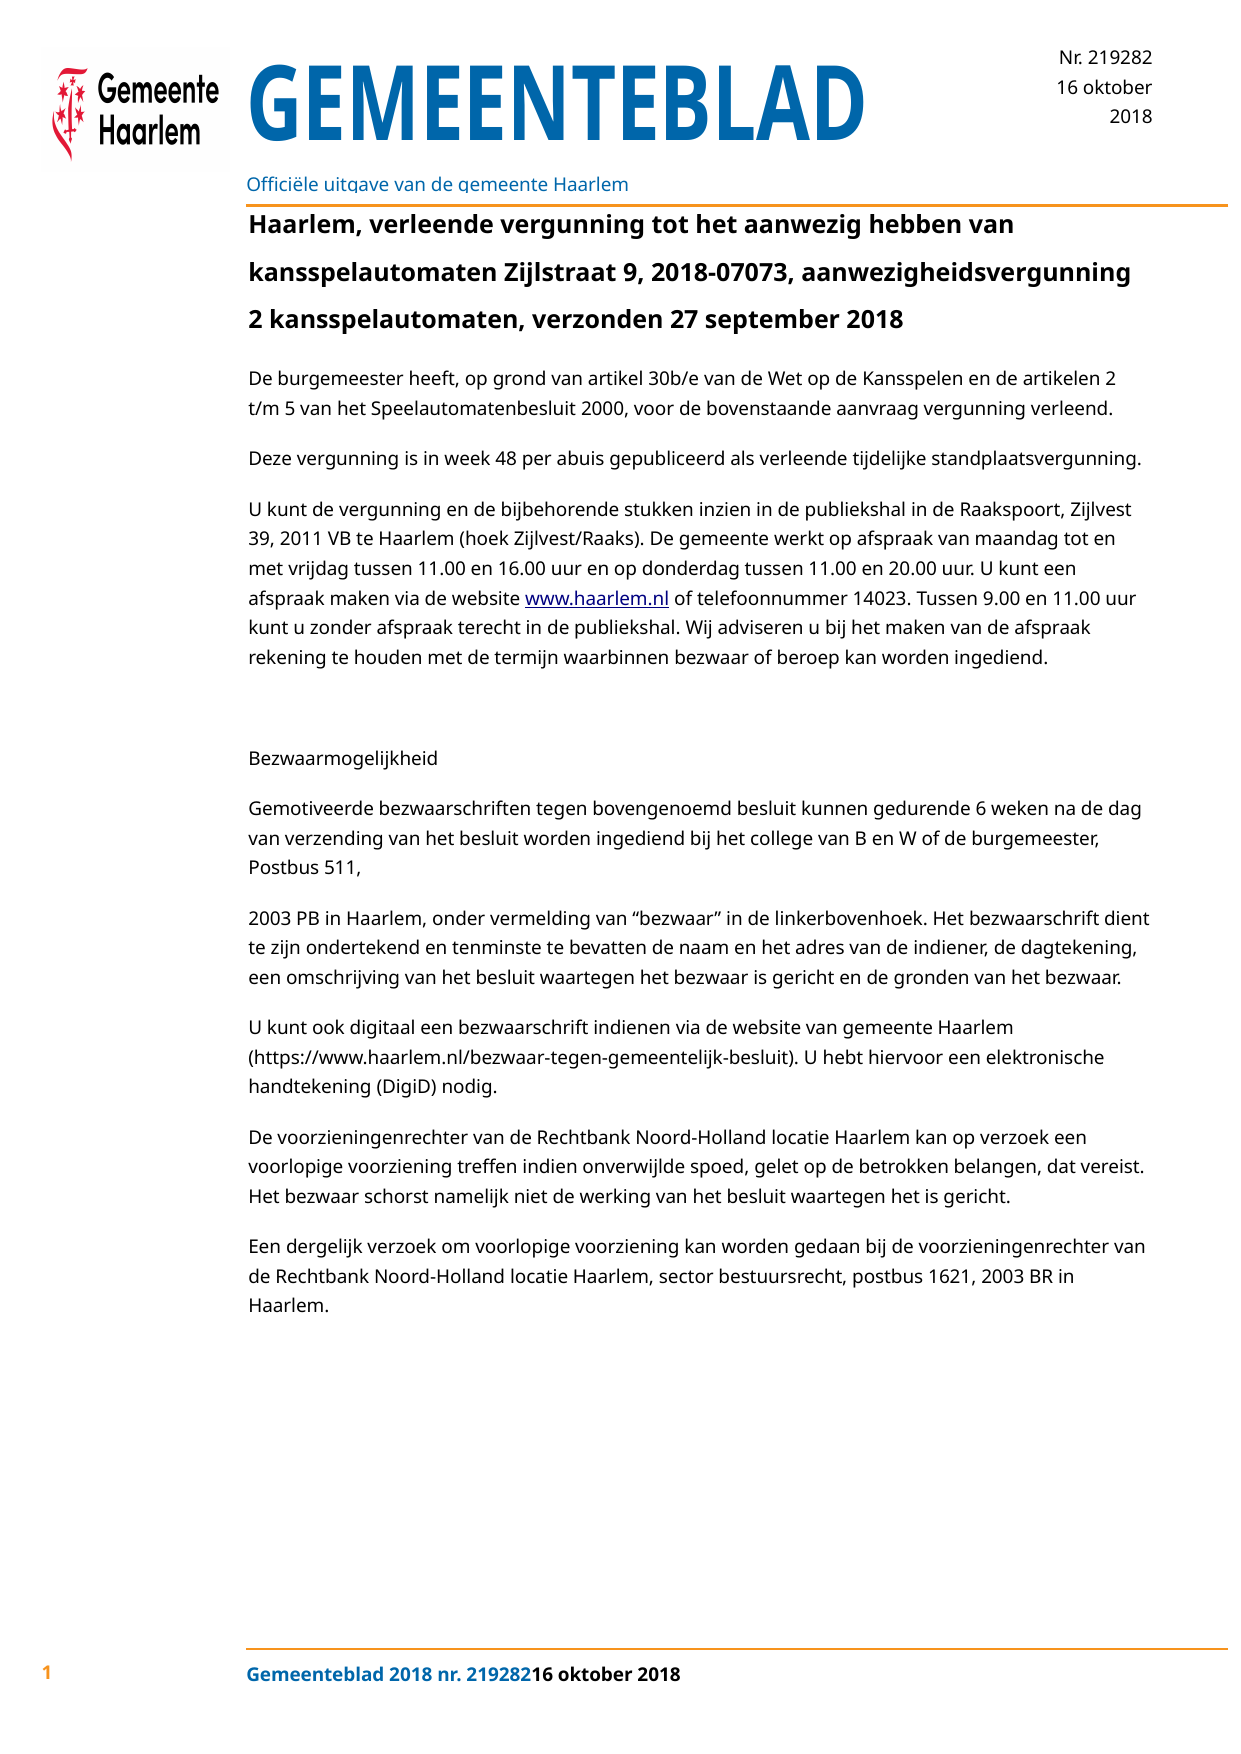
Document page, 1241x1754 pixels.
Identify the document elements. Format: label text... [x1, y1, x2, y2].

text 2003 PB in Haarlem, onder vermelding van “bezwaar” in de linkerbovenhoek. Het bezwaarschrift dient te zijn ondertekend en tenminste te bevatten de naam en het adres van de indiener, de dagtekening, een omschrijving van het besluit waartegen het bezwaar is gericht en de gronden van het bezwaar. [248, 905, 1152, 989]
text Bezwaarmogelijkheid [248, 745, 1152, 770]
text De burgemeester heeft, op grond van artikel 30b/e van de Wet op de Kansspelen en de artikelen 2 t/m 5 van het Speelautomatenbesluit 2000, voor de bovenstaande aanvraag vergunning verleend. [248, 366, 1152, 421]
text Gemotiveerde bezwaarschriften tegen bovengenoemd besluit kunnen gedurende 6 weken na de dag van verzending van het besluit worden ingediend bij het college van B en W of de burgemeester, Postbus 511, [248, 795, 1152, 880]
text U kunt ook digitaal een bezwaarschrift indienen via de website van gemeente Haarlem (https://www.haarlem.nl/bezwaar-tegen-gemeentelijk-besluit). U hebt hiervoor een elektronische handtekening (DigiD) nodig. [248, 1014, 1152, 1099]
text Deze vergunning is in week 48 per abuis gepubliceerd als verleende tijdelijke standplaatsvergunning. [248, 446, 1152, 471]
text Haarlem, verleende vergunning tot het aanwezig hebben van kansspelautomaten Zijlstraat 9, 2018-07073, aanwezigheidsvergunning 2 kansspelautomaten, verzonden 27 september 2018 [248, 207, 1152, 336]
picture [41, 47, 231, 172]
text U kunt de vergunning en de bijbehorende stukken inzien in de publiekshal in de Raakspoort, Zijlvest 39, 2011 VB te Haarlem (hoek Zijlvest/Raaks). De gemeente werkt op afspraak van maandag tot en met vrijdag tussen 11.00 en 16.00 uur en op donderdag tussen 11.00 en 20.00 uur. U kunt een afspraak maken via de website www.haarlem.nl of telefoonnummer 14023. Tussen 9.00 en 11.00 uur kunt u zonder afspraak terecht in de publiekshal. Wij adviseren u bij het maken van de afspraak rekening te houden met de termijn waarbinnen bezwaar of beroep kan worden ingediend. [248, 496, 1152, 669]
text Een dergelijk verzoek om voorlopige voorziening kan worden gedaan bij de voorzieningenrechter van de Rechtbank Noord-Holland locatie Haarlem, sector bestuursrecht, postbus 1621, 2003 BR in Haarlem. [248, 1233, 1152, 1318]
text De voorzieningenrechter van de Rechtbank Noord-Holland locatie Haarlem kan op verzoek een voorlopige voorziening treffen indien onverwijlde spoed, gelet op de betrokken belangen, dat vereist. Het bezwaar schorst namelijk niet de werking van het besluit waartegen het is gericht. [248, 1124, 1152, 1209]
